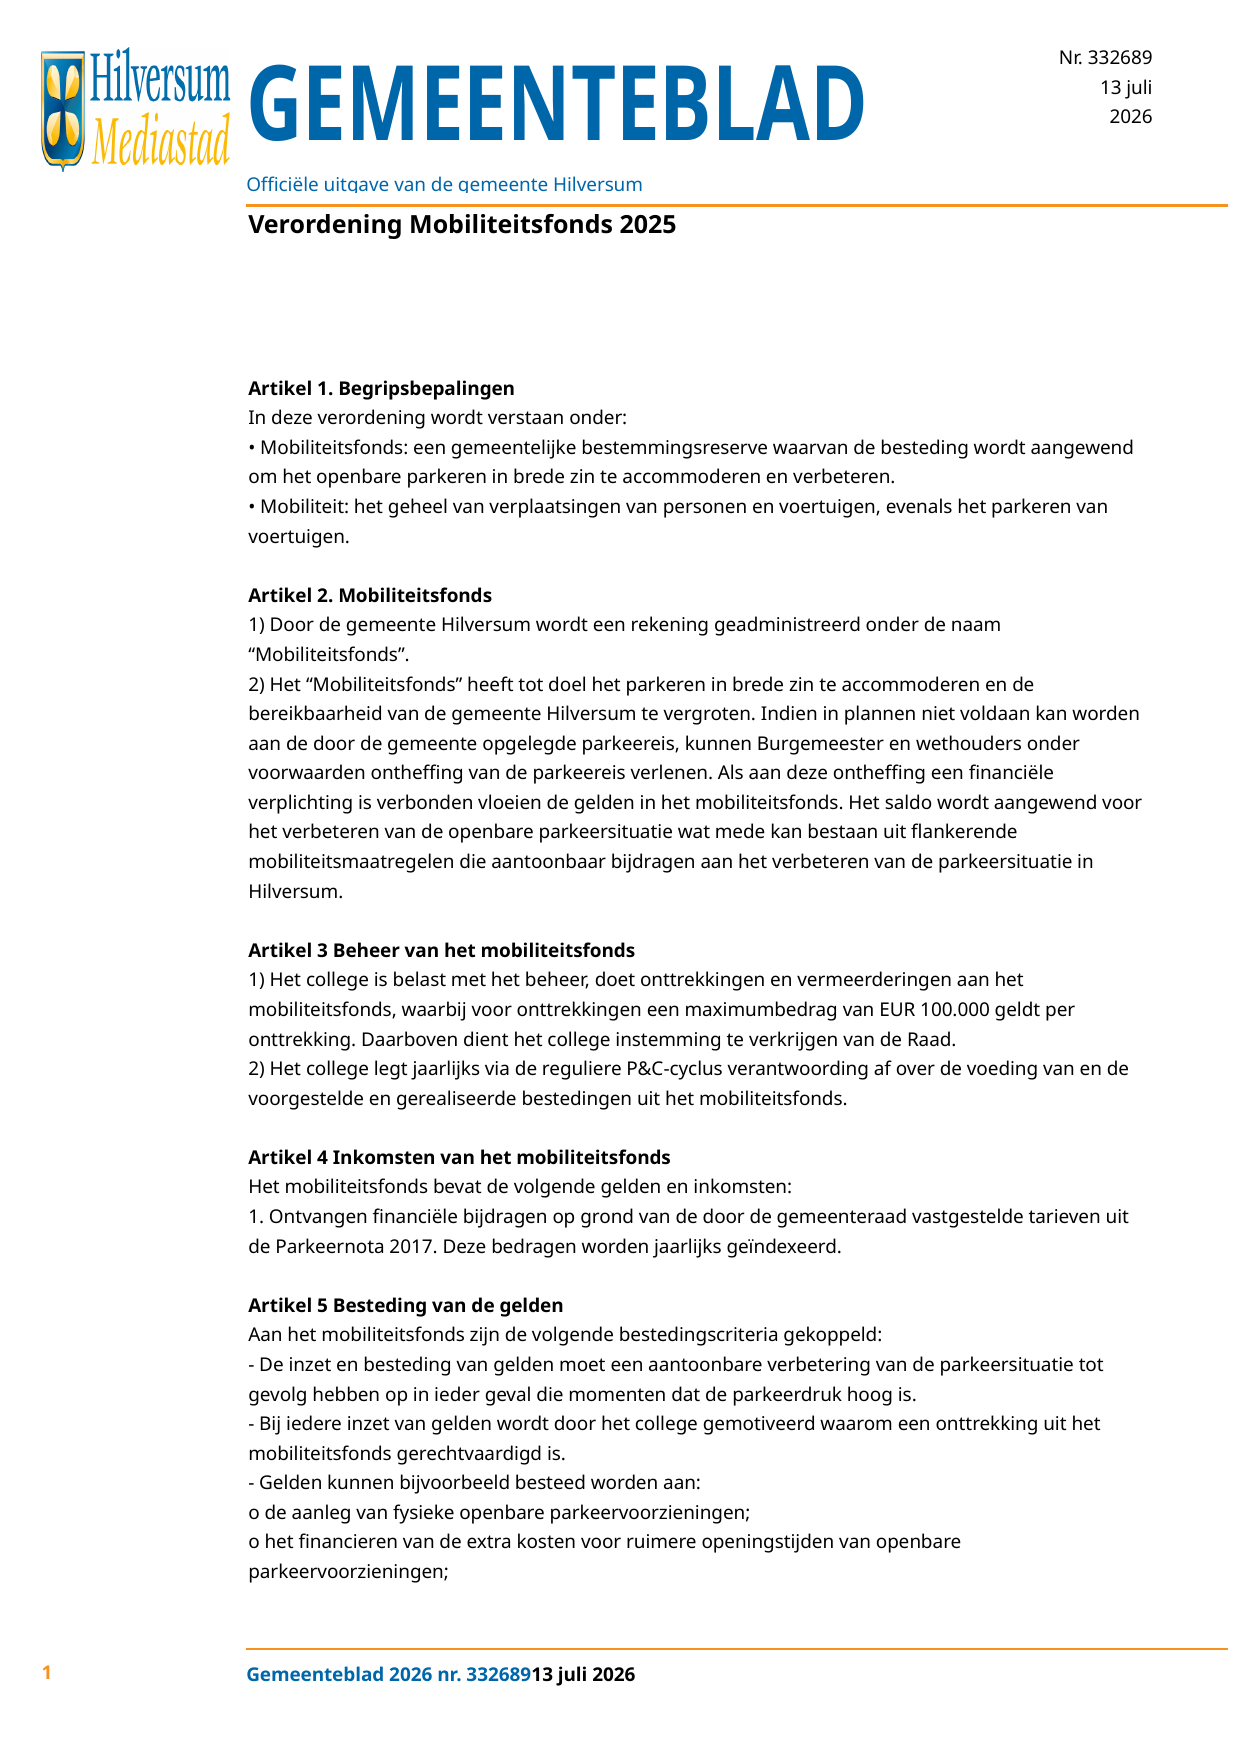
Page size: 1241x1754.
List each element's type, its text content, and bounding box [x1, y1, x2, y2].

text 1) Door de gemeente Hilversum wordt een rekening geadministreerd onder de naam “Mobiliteitsfonds”. [248, 612, 1152, 667]
text 2) Het college legt jaarlijks via de reguliere P&C-cyclus verantwoording af over de voeding van en de voorgestelde en gerealiseerde bestedingen uit het mobiliteitsfonds. [248, 1055, 1152, 1111]
text o de aanleg van fysieke openbare parkeervoorzieningen; [248, 1499, 1152, 1525]
text Artikel 2. Mobiliteitsfonds [248, 582, 1152, 608]
text Artikel 5 Besteding van de gelden [248, 1292, 1152, 1318]
text - De inzet en besteding van gelden moet een aantoonbare verbetering van de parkeersituatie tot gevolg hebben op in ieder geval die momenten dat de parkeerdruk hoog is. [248, 1351, 1152, 1406]
text 1. Ontvangen financiële bijdragen op grond van de door de gemeenteraad vastgestelde tarieven uit de Parkeernota 2017. Deze bedragen worden jaarlijks geïndexeerd. [248, 1203, 1152, 1258]
text Verordening Mobiliteitsfonds 2025 [248, 207, 1152, 241]
text Artikel 3 Beheer van het mobiliteitsfonds [248, 937, 1152, 963]
text Aan het mobiliteitsfonds zijn de volgende bestedingscriteria gekoppeld: [248, 1322, 1152, 1347]
picture [41, 47, 231, 172]
text • Mobiliteit: het geheel van verplaatsingen van personen en voertuigen, evenals het parkeren van voertuigen. [248, 493, 1152, 548]
text 2) Het “Mobiliteitsfonds” heeft tot doel het parkeren in brede zin te accommoderen en de bereikbaarheid van de gemeente Hilversum te vergroten. Indien in plannen niet voldaan kan worden aan de door de gemeente opgelegde parkeereis, kunnen Burgemeester en wethouders onder voorwaarden ontheffing van de parkeereis verlenen. Als aan deze ontheffing een financiële verplichting is verbonden vloeien de gelden in het mobiliteitsfonds. Het saldo wordt aangewend voor het verbeteren van de openbare parkeersituatie wat mede kan bestaan uit flankerende mobiliteitsmaatregelen die aantoonbaar bijdragen aan het verbeteren van de parkeersituatie in Hilversum. [248, 671, 1152, 903]
text 1) Het college is belast met het beheer, doet onttrekkingen en vermeerderingen aan het mobiliteitsfonds, waarbij voor onttrekkingen een maximumbedrag van EUR 100.000 geldt per onttrekking. Daarboven dient het college instemming te verkrijgen van de Raad. [248, 967, 1152, 1051]
text Het mobiliteitsfonds bevat de volgende gelden en inkomsten: [248, 1174, 1152, 1199]
text Artikel 4 Inkomsten van het mobiliteitsfonds [248, 1144, 1152, 1170]
text • Mobiliteitsfonds: een gemeentelijke bestemmingsreserve waarvan de besteding wordt aangewend om het openbare parkeren in brede zin te accommoderen en verbeteren. [248, 434, 1152, 489]
text In deze verordening wordt verstaan onder: [248, 404, 1152, 430]
text o het financieren van de extra kosten voor ruimere openingstijden van openbare parkeervoorzieningen; [248, 1529, 1152, 1584]
text Artikel 1. Begripsbepalingen [248, 375, 1152, 401]
text - Bij iedere inzet van gelden wordt door het college gemotiveerd waarom een onttrekking uit het mobiliteitsfonds gerechtvaardigd is. [248, 1410, 1152, 1466]
text - Gelden kunnen bijvoorbeeld besteed worden aan: [248, 1469, 1152, 1495]
